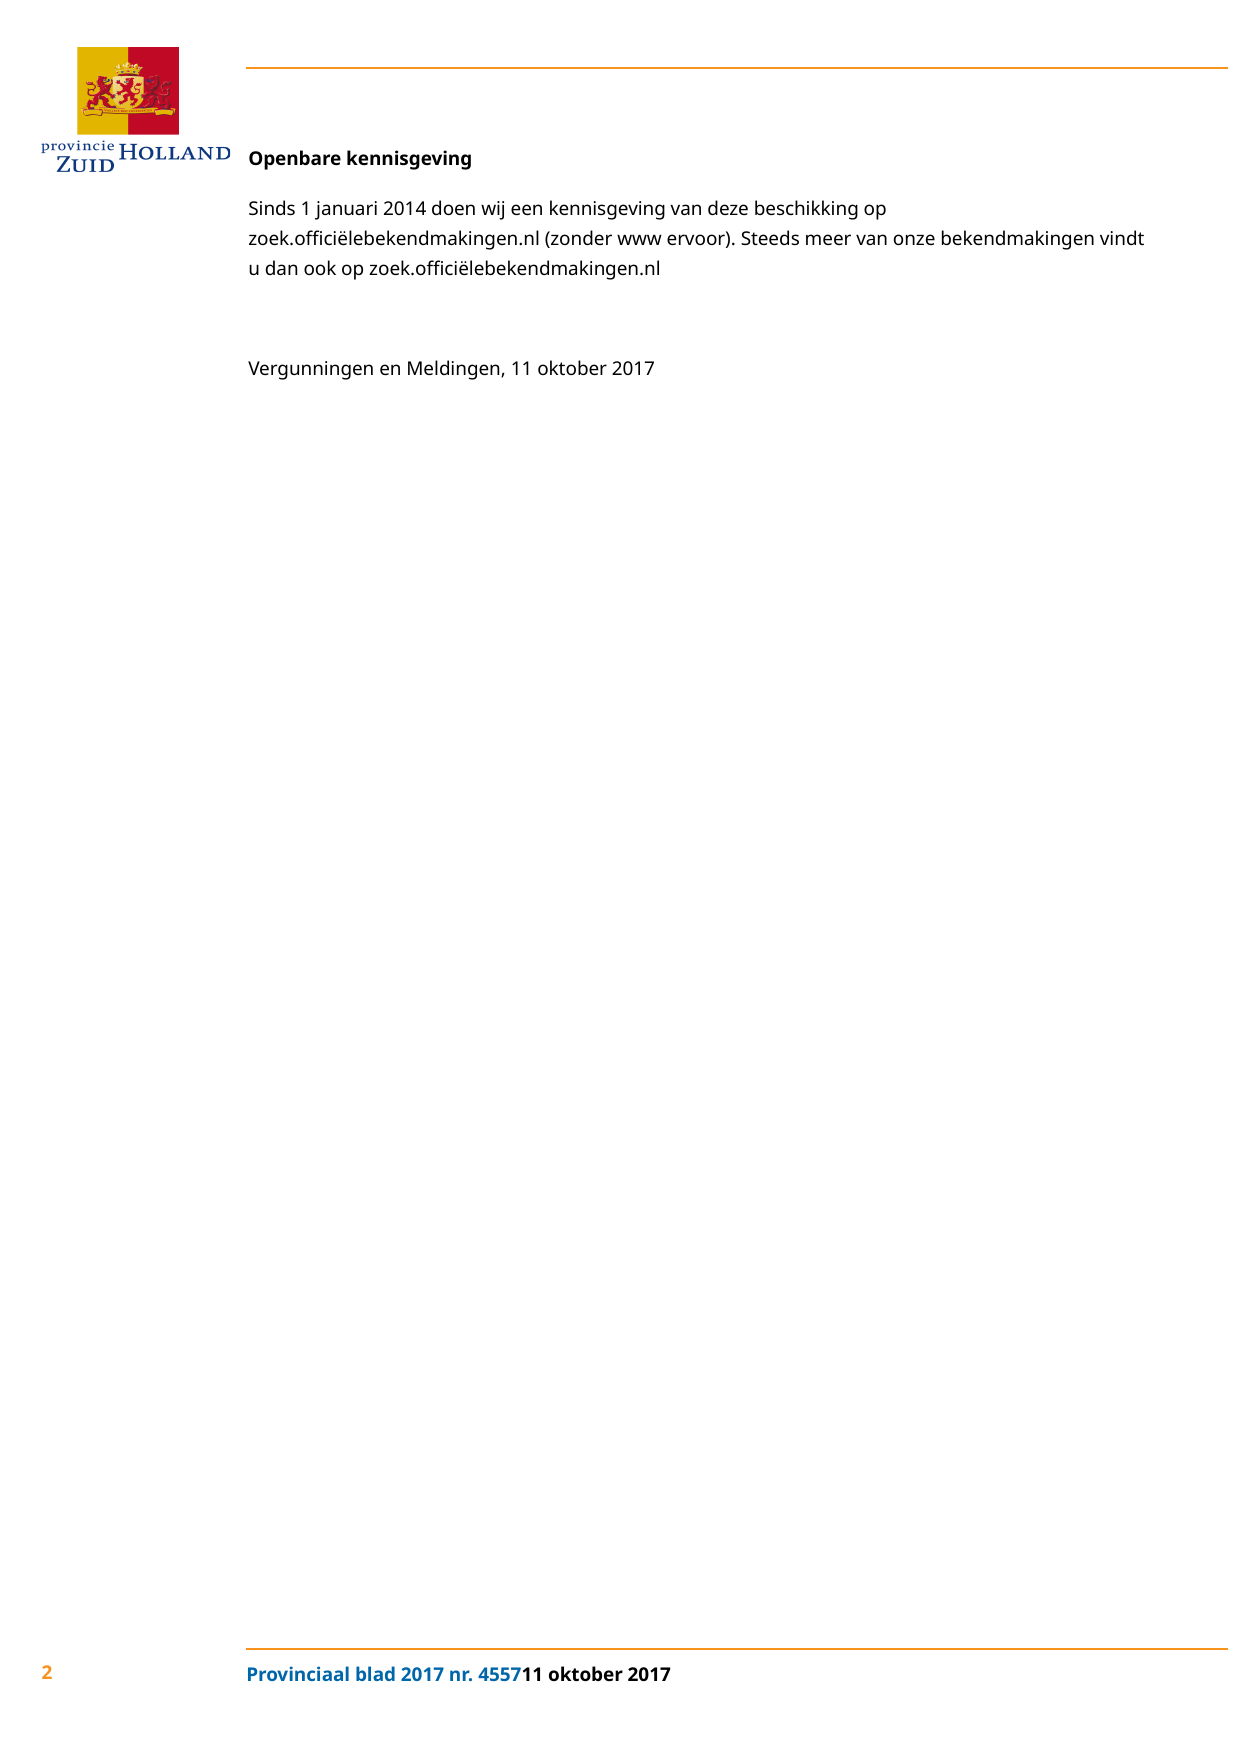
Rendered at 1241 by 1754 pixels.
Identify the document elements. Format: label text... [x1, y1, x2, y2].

text Vergunningen en Meldingen, 11 oktober 2017 [248, 356, 1152, 381]
text Openbare kennisgeving [248, 145, 1152, 171]
text Sinds 1 januari 2014 doen wij een kennisgeving van deze beschikking op zoek.officiëlebekendmakingen.nl (zonder www ervoor). Steeds meer van onze bekendmakingen vindt u dan ook op zoek.officiëlebekendmakingen.nl [248, 196, 1152, 281]
picture [41, 47, 231, 172]
